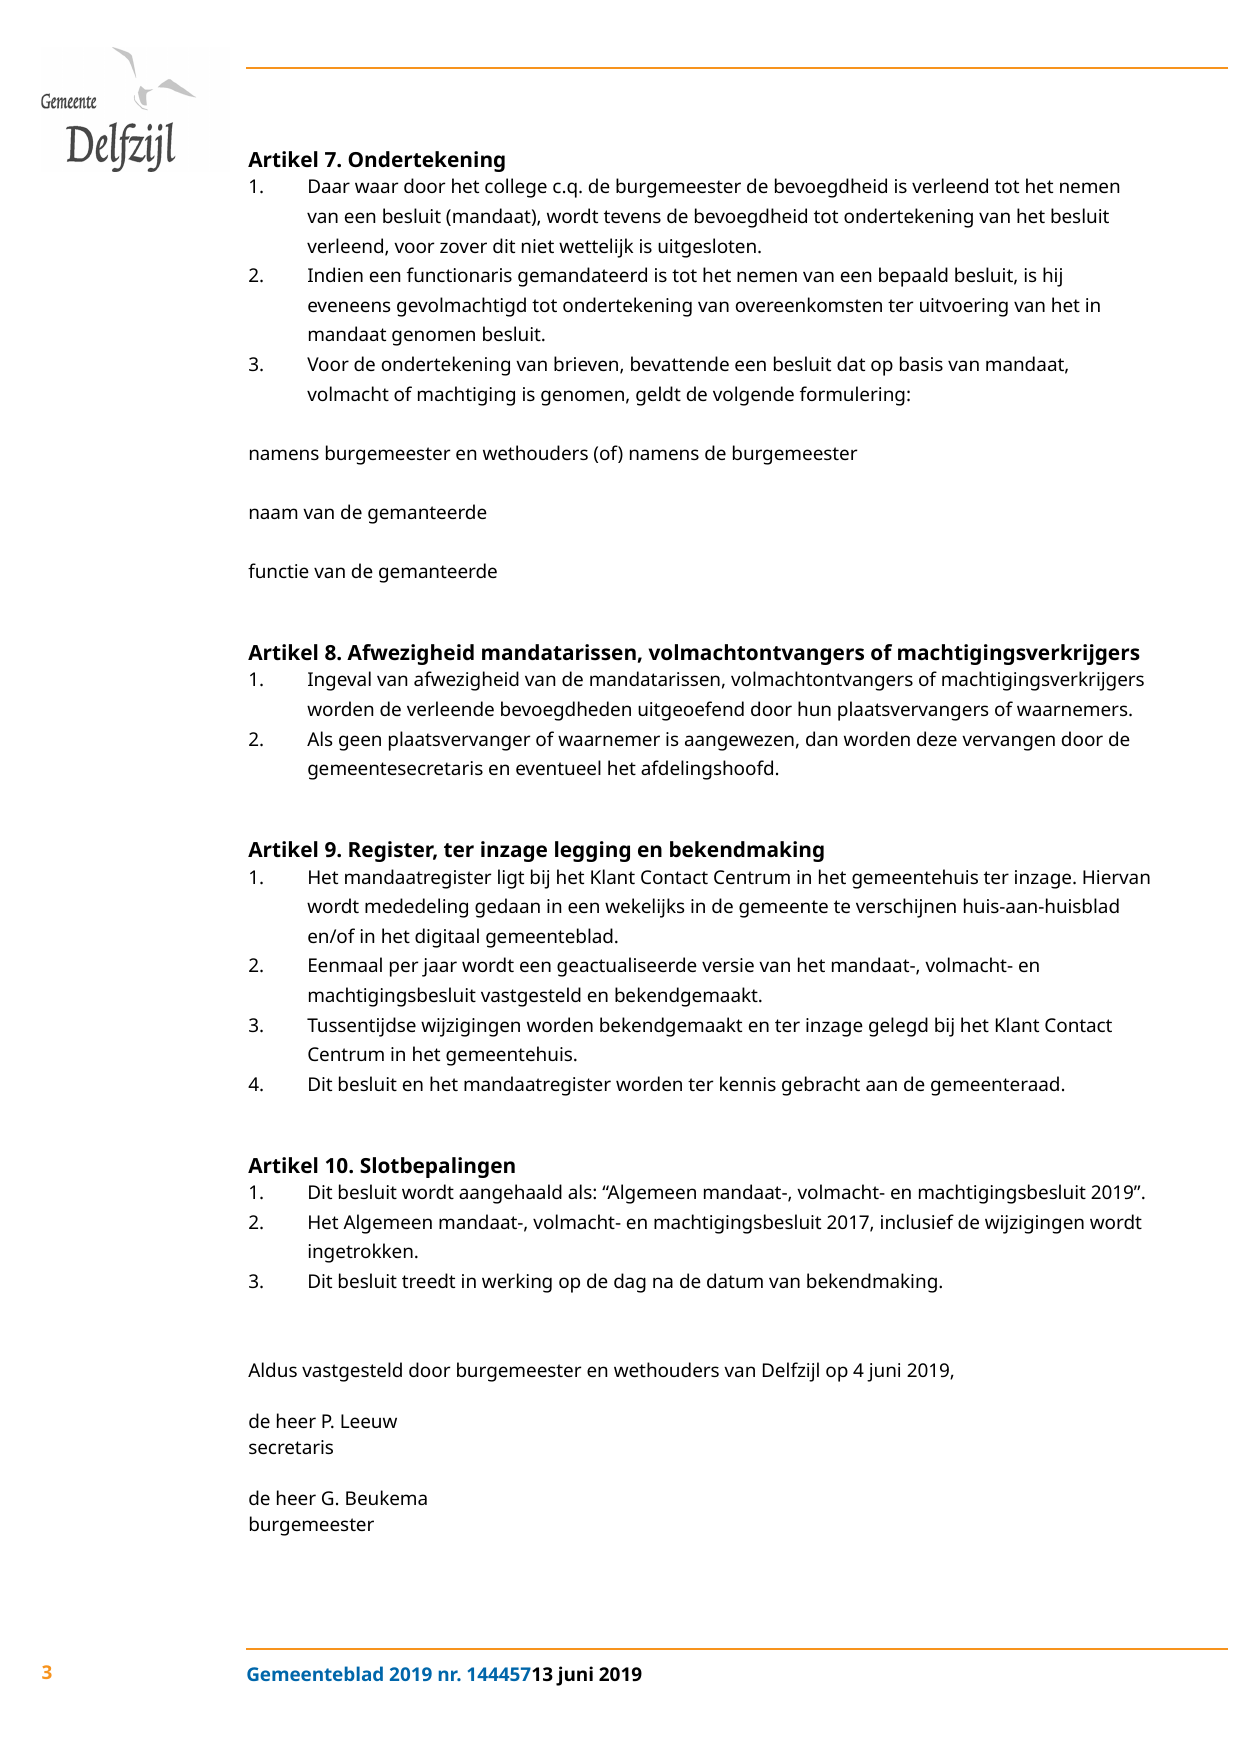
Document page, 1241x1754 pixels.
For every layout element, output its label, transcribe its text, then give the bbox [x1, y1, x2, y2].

list Ingeval van afwezigheid van de mandatarissen, volmachtontvangers of machtigingsverkrijgers worden de verleende bevoegdheden uitgeoefend door hun plaatsvervangers of waarnemers. [248, 667, 1152, 722]
text namens burgemeester en wethouders (of) namens de burgemeester [248, 440, 1152, 466]
list Daar waar door het college c.q. de burgemeester de bevoegdheid is verleend tot het nemen van een besluit (mandaat), wordt tevens de bevoegdheid tot ondertekening van het besluit verleend, voor zover dit niet wettelijk is uitgesloten. [248, 174, 1152, 258]
list Als geen plaatsvervanger of waarnemer is aangewezen, dan worden deze vervangen door de gemeentesecretaris en eventueel het afdelingshoofd. [248, 726, 1152, 781]
list Het Algemeen mandaat-, volmacht- en machtigingsbesluit 2017, inclusief de wijzigingen wordt ingetrokken. [248, 1209, 1152, 1264]
text secretaris [248, 1434, 1152, 1460]
text burgemeester [248, 1511, 1152, 1537]
list Dit besluit en het mandaatregister worden ter kennis gebracht aan de gemeenteraad. [248, 1071, 1152, 1097]
list Dit besluit treedt in werking op de dag na de datum van bekendmaking. [248, 1268, 1152, 1294]
list Het mandaatregister ligt bij het Klant Contact Centrum in het gemeentehuis ter inzage. Hiervan wordt mededeling gedaan in een wekelijks in de gemeente te verschijnen huis-aan-huisblad en/of in het digitaal gemeenteblad. [248, 864, 1152, 949]
text de heer G. Beukema [248, 1486, 1152, 1511]
text Artikel 9. Register, ter inzage legging en bekendmaking [248, 835, 1152, 864]
text Artikel 7. Ondertekening [248, 145, 1152, 174]
text de heer P. Leeuw [248, 1408, 1152, 1434]
text functie van de gemanteerde [248, 558, 1152, 584]
picture [41, 47, 231, 172]
list Dit besluit wordt aangehaald als: “Algemeen mandaat-, volmacht- en machtigingsbesluit 2019”. [248, 1179, 1152, 1205]
text Artikel 10. Slotbepalingen [248, 1151, 1152, 1179]
text Artikel 8. Afwezigheid mandatarissen, volmachtontvangers of machtigingsverkrijgers [248, 638, 1152, 667]
list Tussentijdse wijzigingen worden bekendgemaakt en ter inzage gelegd bij het Klant Contact Centrum in het gemeentehuis. [248, 1012, 1152, 1067]
text naam van de gemanteerde [248, 499, 1152, 525]
list Indien een functionaris gemandateerd is tot het nemen van een bepaald besluit, is hij eveneens gevolmachtigd tot ondertekening van overeenkomsten ter uitvoering van het in mandaat genomen besluit. [248, 262, 1152, 347]
list Eenmaal per jaar wordt een geactualiseerde versie van het mandaat-, volmacht- en machtigingsbesluit vastgesteld en bekendgemaakt. [248, 953, 1152, 1008]
list Voor de ondertekening van brieven, bevattende een besluit dat op basis van mandaat, volmacht of machtiging is genomen, geldt de volgende formulering: [248, 351, 1152, 406]
text Aldus vastgesteld door burgemeester en wethouders van Delfzijl op 4 juni 2019, [248, 1357, 1152, 1383]
